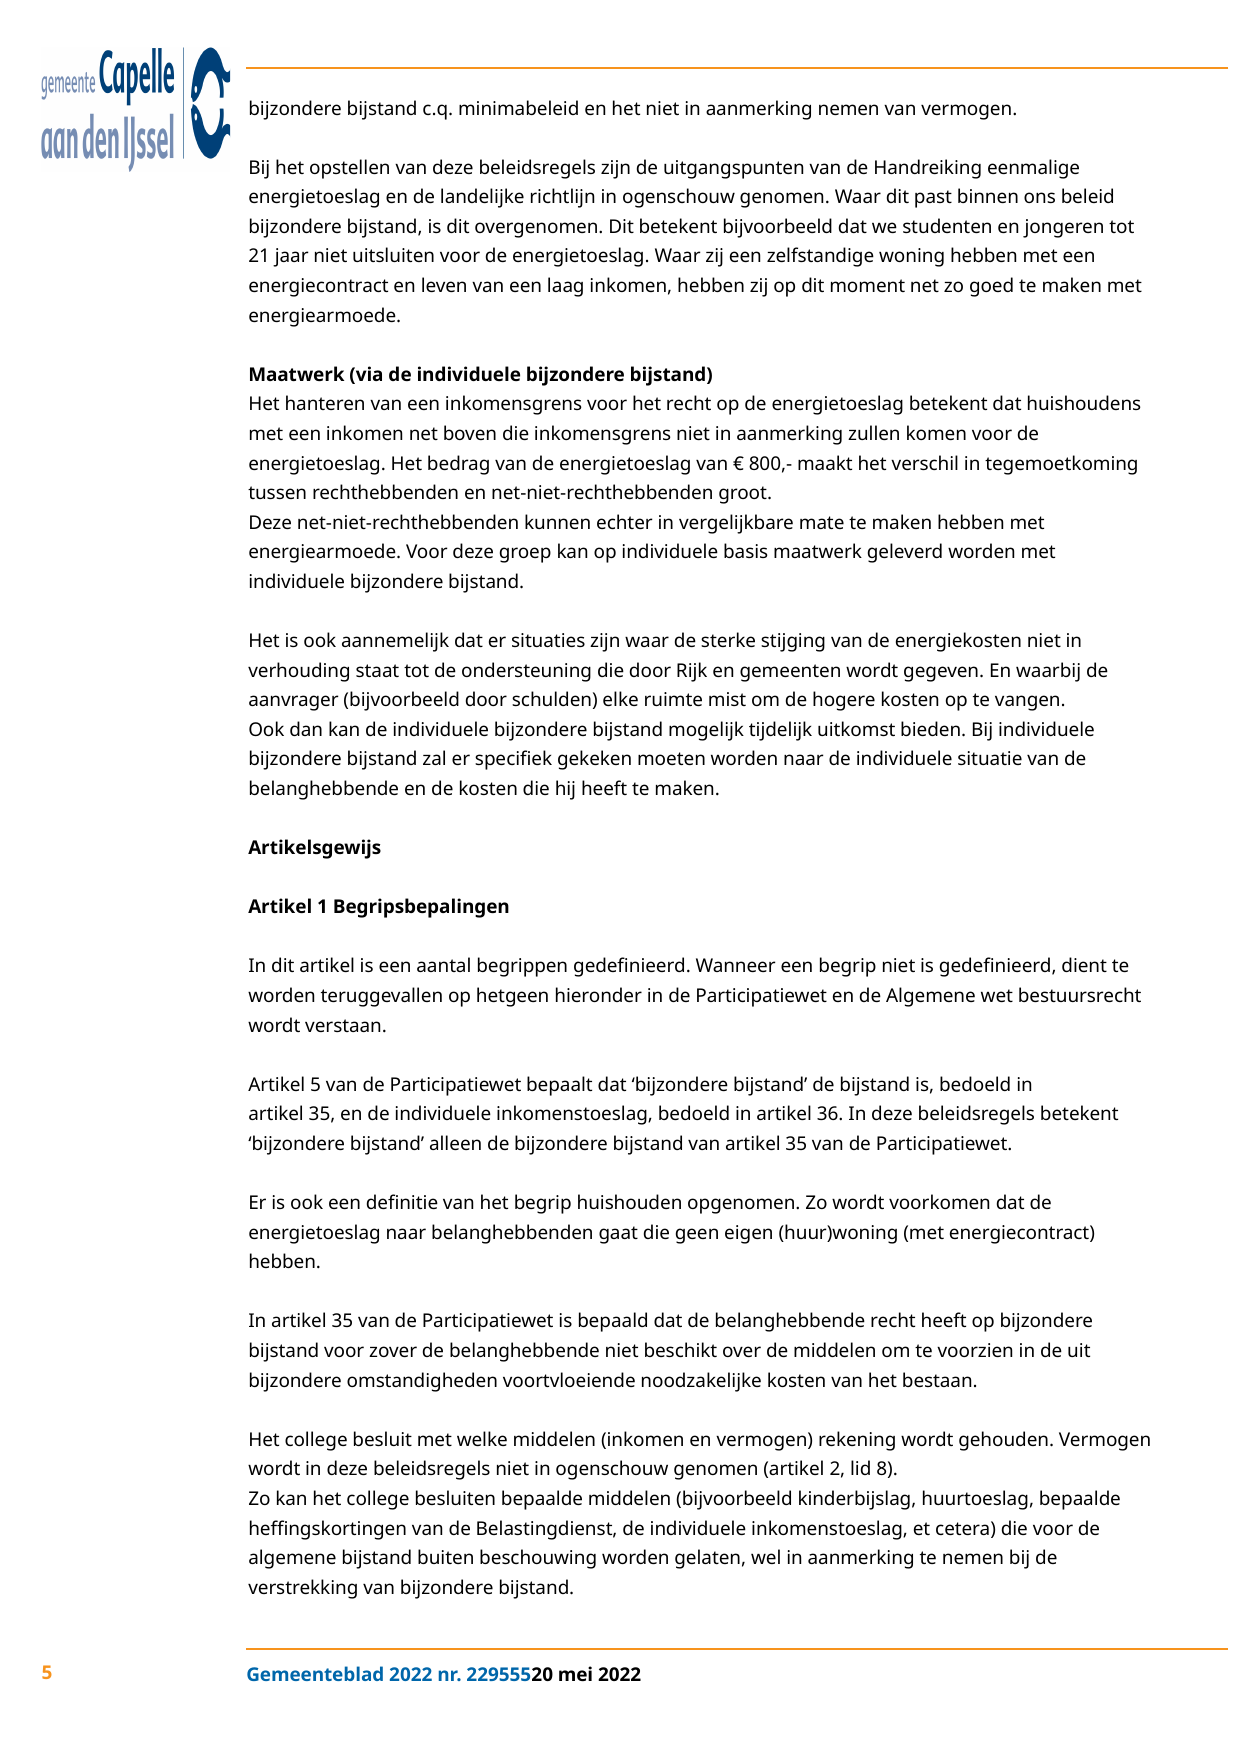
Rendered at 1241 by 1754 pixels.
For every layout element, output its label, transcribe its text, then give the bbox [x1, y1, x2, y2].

text Ook dan kan de individuele bijzondere bijstand mogelijk tijdelijk uitkomst bieden. Bij individuele bijzondere bijstand zal er specifiek gekeken moeten worden naar de individuele situatie van de belanghebbende en de kosten die hij heeft te maken. [248, 716, 1152, 801]
text Bij het opstellen van deze beleidsregels zijn de uitgangspunten van de Handreiking eenmalige energietoeslag en de landelijke richtlijn in ogenschouw genomen. Waar dit past binnen ons beleid bijzondere bijstand, is dit overgenomen. Dit betekent bijvoorbeeld dat we studenten en jongeren tot 21 jaar niet uitsluiten voor de energietoeslag. Waar zij een zelfstandige woning hebben met een energiecontract en leven van een laag inkomen, hebben zij op dit moment net zo goed te maken met energiearmoede. [248, 154, 1152, 328]
text Zo kan het college besluiten bepaalde middelen (bijvoorbeeld kinderbijslag, huurtoeslag, bepaalde [248, 1485, 1152, 1511]
text Er is ook een definitie van het begrip huishouden opgenomen. Zo wordt voorkomen dat de energietoeslag naar belanghebbenden gaat die geen eigen (huur)woning (met energiecontract) hebben. [248, 1189, 1152, 1274]
text artikel 35, en de individuele inkomenstoeslag, bedoeld in artikel 36. In deze beleidsregels betekent ‘bijzondere bijstand’ alleen de bijzondere bijstand van artikel 35 van de Participatiewet. [248, 1101, 1152, 1156]
text Artikel 1 Begripsbepalingen [248, 893, 1152, 919]
text In artikel 35 van de Participatiewet is bepaald dat de belanghebbende recht heeft op bijzondere bijstand voor zover de belanghebbende niet beschikt over de middelen om te voorzien in de uit bijzondere omstandigheden voortvloeiende noodzakelijke kosten van het bestaan. [248, 1308, 1152, 1393]
text Het hanteren van een inkomensgrens voor het recht op de energietoeslag betekent dat huishoudens met een inkomen net boven die inkomensgrens niet in aanmerking zullen komen voor de energietoeslag. Het bedrag van de energietoeslag van € 800,- maakt het verschil in tegemoetkoming tussen rechthebbenden en net-niet-rechthebbenden groot. [248, 391, 1152, 505]
text Artikel 5 van de Participatiewet bepaalt dat ‘bijzondere bijstand’ de bijstand is, bedoeld in [248, 1071, 1152, 1097]
text Maatwerk (via de individuele bijzondere bijstand) [248, 361, 1152, 387]
text heffingskortingen van de Belastingdienst, de individuele inkomenstoeslag, et cetera) die voor de algemene bijstand buiten beschouwing worden gelaten, wel in aanmerking te nemen bij de verstrekking van bijzondere bijstand. [248, 1515, 1152, 1600]
text In dit artikel is een aantal begrippen gedefinieerd. Wanneer een begrip niet is gedefinieerd, dient te worden teruggevallen op hetgeen hieronder in de Participatiewet en de Algemene wet bestuursrecht wordt verstaan. [248, 953, 1152, 1038]
text Het college besluit met welke middelen (inkomen en vermogen) rekening wordt gehouden. Vermogen wordt in deze beleidsregels niet in ogenschouw genomen (artikel 2, lid 8). [248, 1426, 1152, 1481]
text Artikelsgewijs [248, 834, 1152, 860]
text Het is ook aannemelijk dat er situaties zijn waar de sterke stijging van de energiekosten niet in verhouding staat tot de ondersteuning die door Rijk en gemeenten wordt gegeven. En waarbij de aanvrager (bijvoorbeeld door schulden) elke ruimte mist om de hogere kosten op te vangen. [248, 627, 1152, 712]
picture [41, 47, 231, 172]
text Deze net-niet-rechthebbenden kunnen echter in vergelijkbare mate te maken hebben met energiearmoede. Voor deze groep kan op individuele basis maatwerk geleverd worden met individuele bijzondere bijstand. [248, 509, 1152, 594]
text bijzondere bijstand c.q. minimabeleid en het niet in aanmerking nemen van vermogen. [248, 95, 1152, 121]
